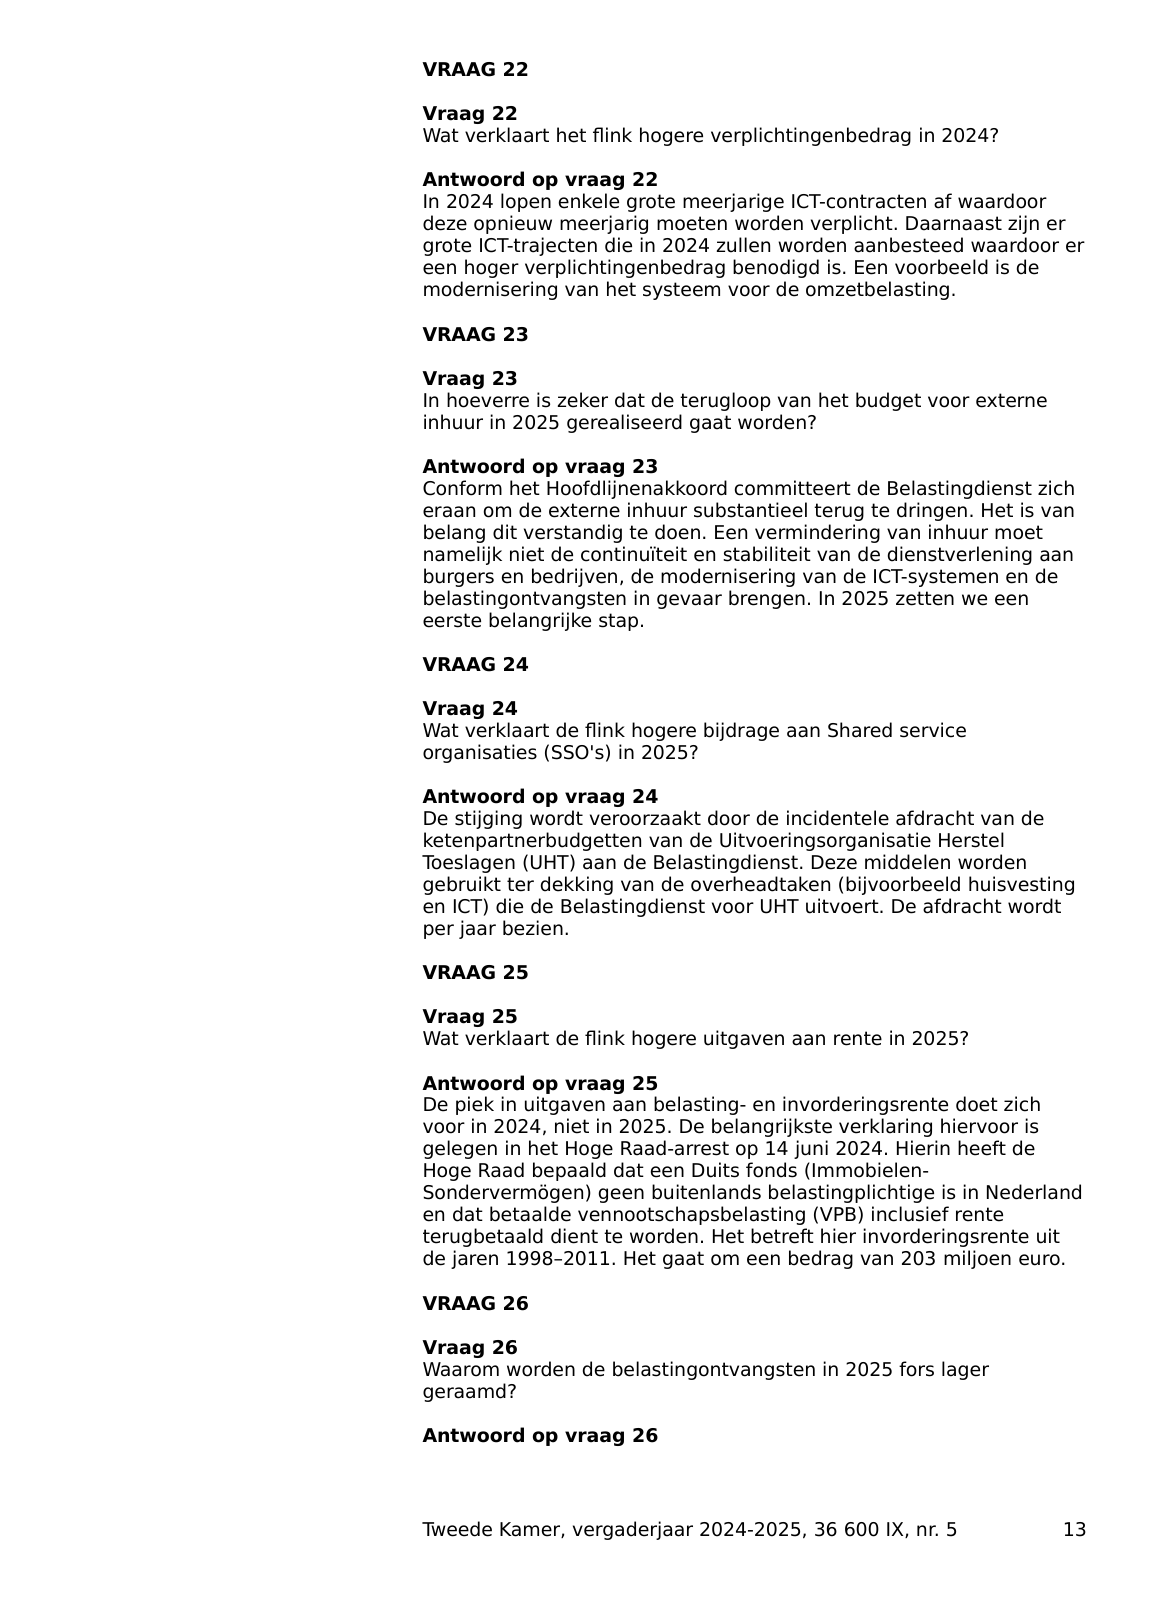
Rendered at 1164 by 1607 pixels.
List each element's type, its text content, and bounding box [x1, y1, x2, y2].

text De stijging wordt veroorzaakt door de incidentele afdracht van de ketenpartnerbudgetten van de Uitvoeringsorganisatie Herstel Toeslagen (UHT) aan de Belastingdienst. Deze middelen worden gebruikt ter dekking van de overheadtaken (bijvoorbeeld huisvesting en ICT) die de Belastingdienst voor UHT uitvoert. De afdracht wordt per jaar bezien. [422, 808, 1087, 940]
subtitle VRAAG 25 [422, 962, 1087, 984]
text Waarom worden de belastingontvangsten in 2025 fors lager geraamd? [422, 1358, 1087, 1402]
text Vraag 23 [422, 368, 1087, 389]
text Antwoord op vraag 24 [422, 786, 1087, 808]
text Antwoord op vraag 26 [422, 1425, 1087, 1447]
text Antwoord op vraag 23 [422, 456, 1087, 478]
text Vraag 25 [422, 1006, 1087, 1028]
subtitle VRAAG 24 [422, 654, 1087, 676]
text In hoeverre is zeker dat de terugloop van het budget voor externe inhuur in 2025 gerealiseerd gaat worden? [422, 389, 1087, 433]
text Antwoord op vraag 22 [422, 169, 1087, 191]
text De piek in uitgaven aan belasting- en invorderingsrente doet zich voor in 2024, niet in 2025. De belangrijkste verklaring hiervoor is gelegen in het Hoge Raad-arrest op 14 juni 2024. Hierin heeft de Hoge Raad bepaald dat een Duits fonds (Immobielen-Sondervermögen) geen buitenlands belastingplichtige is in Nederland en dat betaalde vennootschapsbelasting (VPB) inclusief rente terugbetaald dient te worden. Het betreft hier invorderingsrente uit de jaren 1998–2011. Het gaat om een bedrag van 203 miljoen euro. [422, 1094, 1087, 1270]
text Vraag 26 [422, 1337, 1087, 1358]
text Wat verklaart het flink hogere verplichtingenbedrag in 2024? [422, 125, 1087, 147]
text In 2024 lopen enkele grote meerjarige ICT-contracten af waardoor deze opnieuw meerjarig moeten worden verplicht. Daarnaast zijn er grote ICT-trajecten die in 2024 zullen worden aanbesteed waardoor er een hoger verplichtingenbedrag benodigd is. Een voorbeeld is de modernisering van het systeem voor de omzetbelasting. [422, 191, 1087, 301]
text Vraag 22 [422, 103, 1087, 125]
subtitle VRAAG 26 [422, 1292, 1087, 1314]
text Wat verklaart de flink hogere bijdrage aan Shared service organisaties (SSO's) in 2025? [422, 720, 1087, 764]
text Antwoord op vraag 25 [422, 1072, 1087, 1094]
subtitle VRAAG 22 [422, 59, 1087, 81]
text Conform het Hoofdlijnenakkoord committeert de Belastingdienst zich eraan om de externe inhuur substantieel terug te dringen. Het is van belang dit verstandig te doen. Een vermindering van inhuur moet namelijk niet de continuïteit en stabiliteit van de dienstverlening aan burgers en bedrijven, de modernisering van de ICT-systemen en de belastingontvangsten in gevaar brengen. In 2025 zetten we een eerste belangrijke stap. [422, 478, 1087, 632]
text Wat verklaart de flink hogere uitgaven aan rente in 2025? [422, 1028, 1087, 1050]
text Vraag 24 [422, 698, 1087, 720]
subtitle VRAAG 23 [422, 323, 1087, 345]
